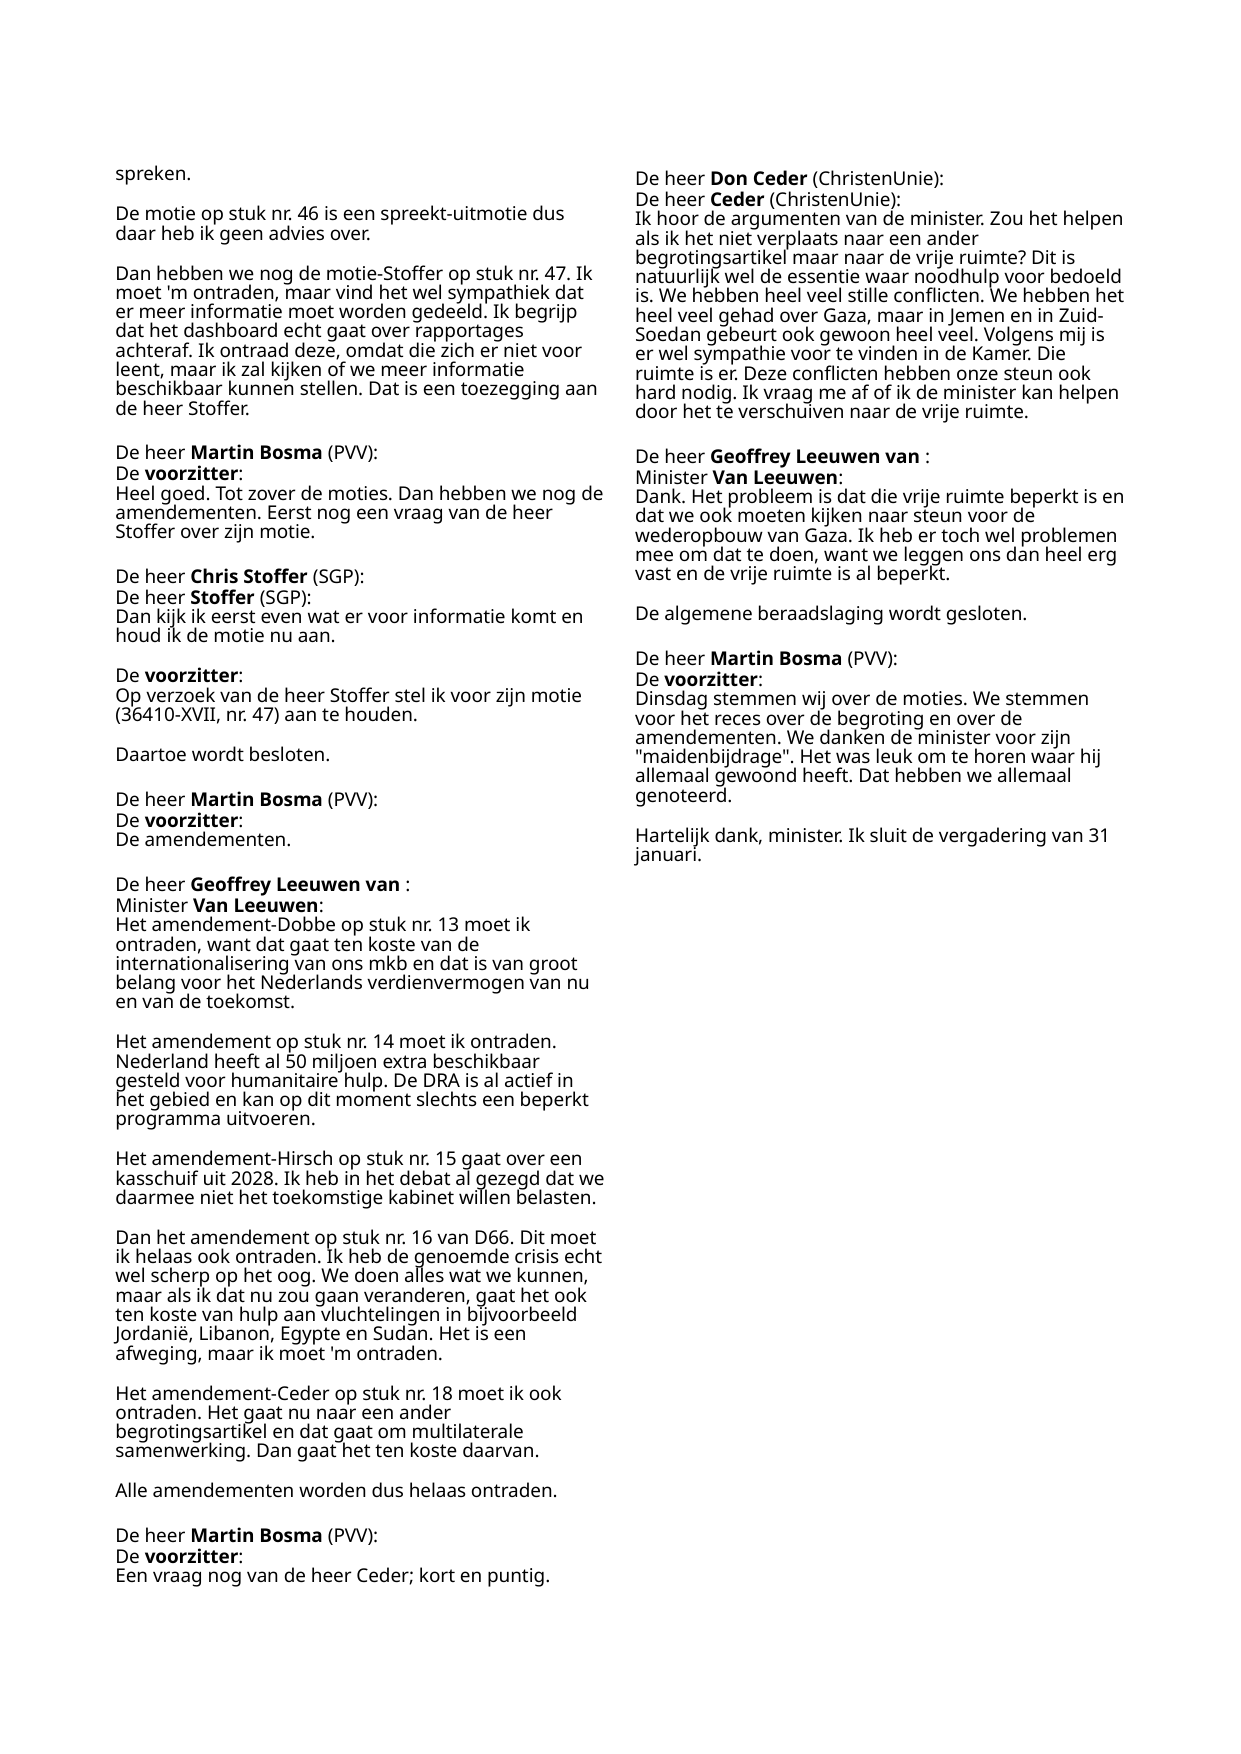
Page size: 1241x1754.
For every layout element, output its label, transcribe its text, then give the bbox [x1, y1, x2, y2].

text Het amendement-Dobbe op stuk nr. 13 moet ik ontraden, want dat gaat ten koste van de internationalisering van ons mkb en dat is van groot belang voor het Nederlands verdienvermogen van nu en van de toekomst. [115, 916, 605, 1013]
text De heer Ceder (ChristenUnie): [635, 191, 1125, 210]
text De voorzitter: [115, 667, 605, 687]
text De voorzitter: [635, 671, 1125, 690]
text Heel goed. Tot zover de moties. Dan hebben we nog de amendementen. Eerst nog een vraag van de heer Stoffer over zijn motie. [115, 484, 605, 542]
text Hartelijk dank, minister. Ik sluit de vergadering van 31 januari. [635, 827, 1125, 865]
text De heer Geoffrey Leeuwen van : [635, 443, 1125, 469]
text spreken. [115, 165, 605, 184]
text De heer Martin Bosma (PVV): [635, 645, 1125, 671]
text De motie op stuk nr. 46 is een spreekt-uitmotie dus daar heb ik geen advies over. [115, 205, 605, 244]
text Daartoe wordt besloten. [115, 746, 605, 765]
text Een vraag nog van de heer Ceder; kort en puntig. [115, 1567, 605, 1587]
text Minister Van Leeuwen: [115, 897, 605, 916]
text Dan hebben we nog de motie-Stoffer op stuk nr. 47. Ik moet 'm ontraden, maar vind het wel sympathiek dat er meer informatie moet worden gedeeld. Ik begrijp dat het dashboard echt gaat over rapportages achteraf. Ik ontraad deze, omdat die zich er niet voor leent, maar ik zal kijken of we meer informatie beschikbaar kunnen stellen. Dat is een toezegging aan de heer Stoffer. [115, 264, 605, 419]
text De algemene beraadslaging wordt gesloten. [635, 605, 1125, 624]
text De heer Don Ceder (ChristenUnie): [635, 165, 1125, 191]
text De heer Martin Bosma (PVV): [115, 786, 605, 812]
text De voorzitter: [115, 1548, 605, 1567]
text De heer Martin Bosma (PVV): [115, 1522, 605, 1548]
text Op verzoek van de heer Stoffer stel ik voor zijn motie (36410-XVII, nr. 47) aan te houden. [115, 687, 605, 725]
text Dan kijk ik eerst even wat er voor informatie komt en houd ik de motie nu aan. [115, 608, 605, 647]
text Het amendement-Hirsch op stuk nr. 15 gaat over een kasschuif uit 2028. Ik heb in het debat al gezegd dat we daarmee niet het toekomstige kabinet willen belasten. [115, 1150, 605, 1208]
text De heer Chris Stoffer (SGP): [115, 563, 605, 589]
text Het amendement-Ceder op stuk nr. 18 moet ik ook ontraden. Het gaat nu naar een ander begrotingsartikel en dat gaat om multilaterale samenwerking. Dan gaat het ten koste daarvan. [115, 1384, 605, 1462]
text De voorzitter: [115, 465, 605, 484]
text Het amendement op stuk nr. 14 moet ik ontraden. Nederland heeft al 50 miljoen extra beschikbaar gesteld voor humanitaire hulp. De DRA is al actief in het gebied en kan op dit moment slechts een beperkt programma uitvoeren. [115, 1033, 605, 1130]
text De heer Martin Bosma (PVV): [115, 439, 605, 465]
text Alle amendementen worden dus helaas ontraden. [115, 1482, 605, 1502]
text Dan het amendement op stuk nr. 16 van D66. Dit moet ik helaas ook ontraden. Ik heb de genoemde crisis echt wel scherp op het oog. We doen alles wat we kunnen, maar als ik dat nu zou gaan veranderen, gaat het ook ten koste van hulp aan vluchtelingen in bijvoorbeeld Jordanië, Libanon, Egypte en Sudan. Het is een afweging, maar ik moet 'm ontraden. [115, 1229, 605, 1364]
text De amendementen. [115, 831, 605, 850]
text De voorzitter: [115, 812, 605, 831]
text Minister Van Leeuwen: [635, 469, 1125, 488]
text Dinsdag stemmen wij over de moties. We stemmen voor het reces over de begroting en over de amendementen. We danken de minister voor zijn "maidenbijdrage". Het was leuk om te horen waar hij allemaal gewoond heeft. Dat hebben we allemaal genoteerd. [635, 690, 1125, 806]
text De heer Stoffer (SGP): [115, 589, 605, 608]
text De heer Geoffrey Leeuwen van : [115, 871, 605, 897]
text Dank. Het probleem is dat die vrije ruimte beperkt is en dat we ook moeten kijken naar steun voor de wederopbouw van Gaza. Ik heb er toch wel problemen mee om dat te doen, want we leggen ons dan heel erg vast en de vrije ruimte is al beperkt. [635, 488, 1125, 584]
text Ik hoor de argumenten van de minister. Zou het helpen als ik het niet verplaats naar een ander begrotingsartikel maar naar de vrije ruimte? Dit is natuurlijk wel de essentie waar noodhulp voor bedoeld is. We hebben heel veel stille conflicten. We hebben het heel veel gehad over Gaza, maar in Jemen en in Zuid-Soedan gebeurt ook gewoon heel veel. Volgens mij is er wel sympathie voor te vinden in de Kamer. Die ruimte is er. Deze conflicten hebben onze steun ook hard nodig. Ik vraag me af of ik de minister kan helpen door het te verschuiven naar de vrije ruimte. [635, 210, 1125, 422]
